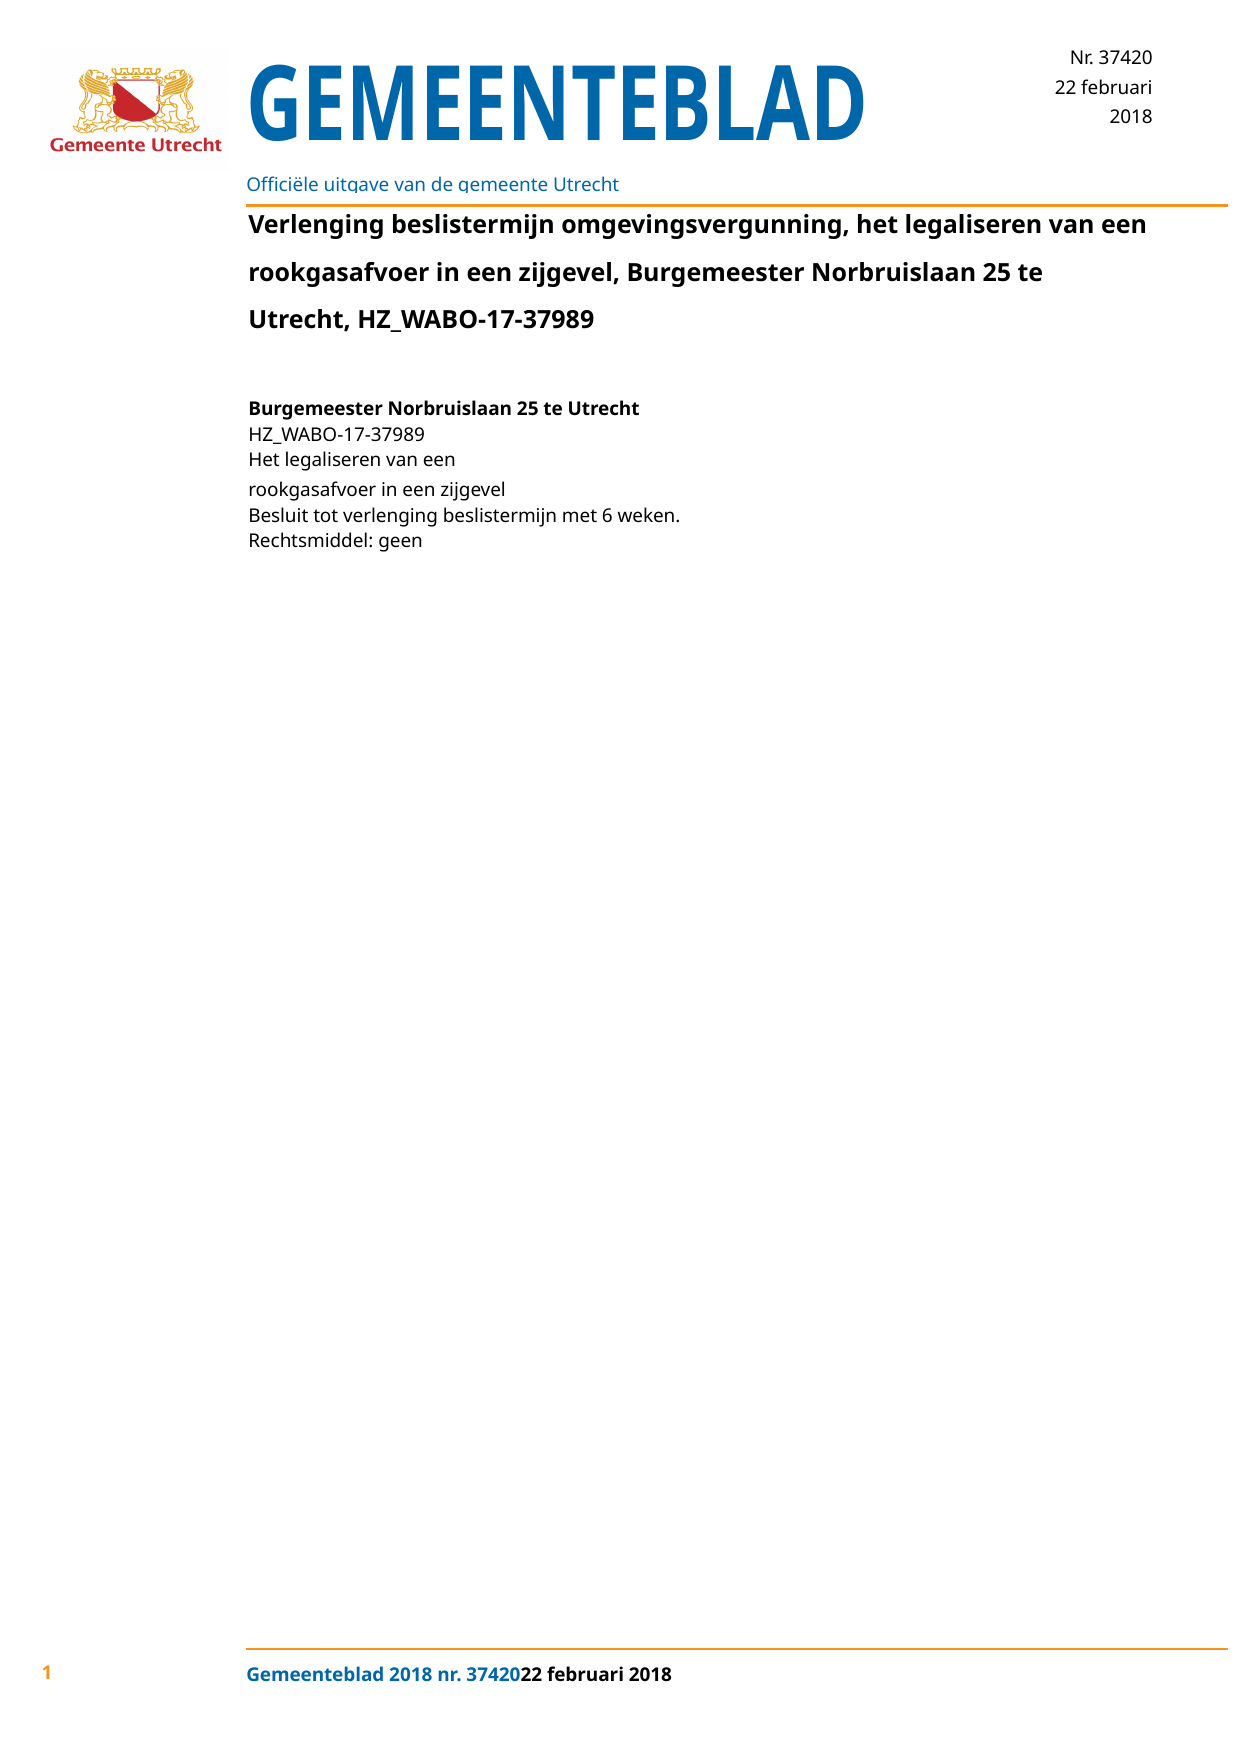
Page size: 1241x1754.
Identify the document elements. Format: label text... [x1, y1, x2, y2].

text Verlenging beslistermijn omgevingsvergunning, het legaliseren van een rookgasafvoer in een zijgevel, Burgemeester Norbruislaan 25 te Utrecht, HZ_WABO-17-37989 [248, 207, 1152, 336]
picture [41, 47, 231, 172]
table_cell Het legaliseren van een rookgasafvoer in een zijgevel [248, 447, 549, 502]
table_cell HZ_WABO-17-37989 [248, 421, 1152, 447]
table_cell Rechtsmiddel: geen [248, 528, 1152, 553]
table_header Burgemeester Norbruislaan 25 te Utrecht [248, 395, 1152, 421]
table_cell Besluit tot verlenging beslistermijn met 6 weken. [248, 502, 1152, 528]
